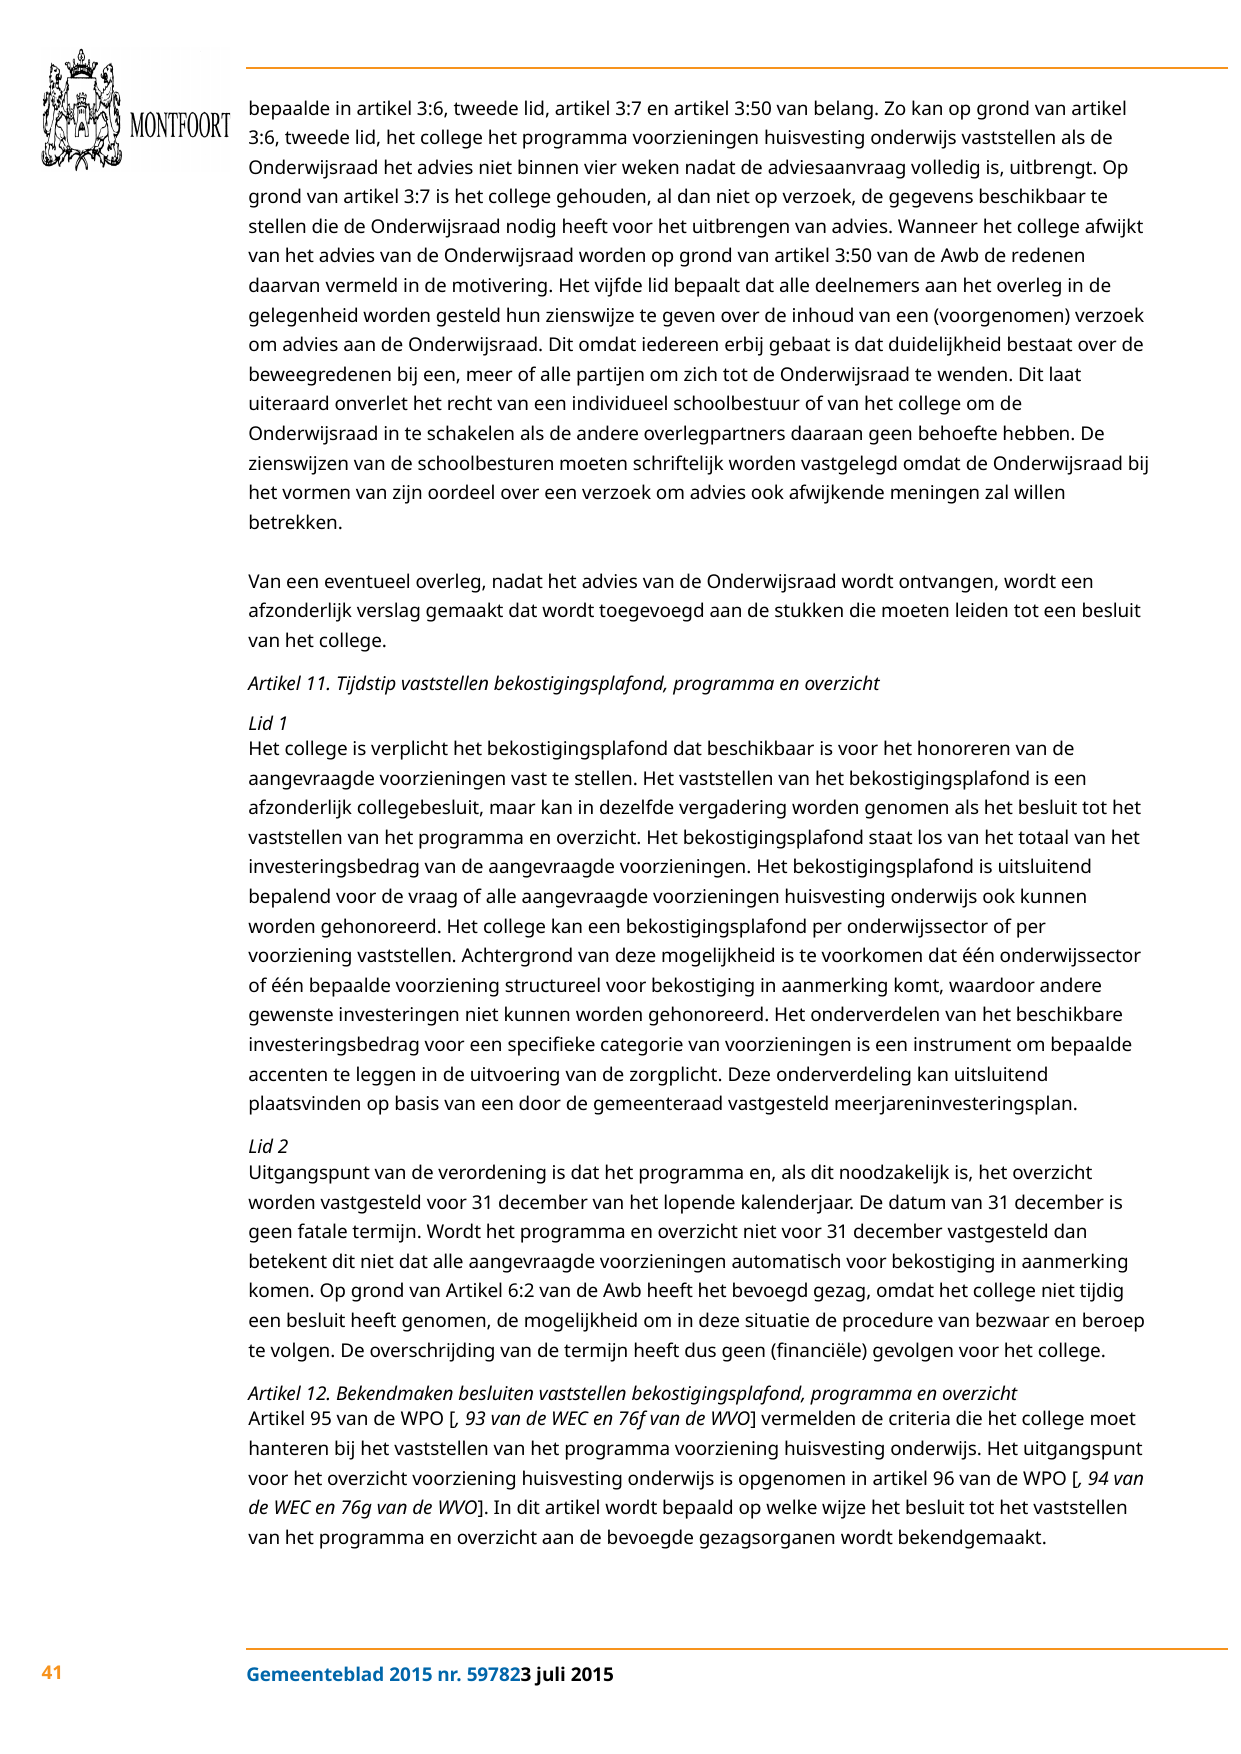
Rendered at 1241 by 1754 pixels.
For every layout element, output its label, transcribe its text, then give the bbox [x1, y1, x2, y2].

text Artikel 95 van de WPO [, 93 van de WEC en 76f van de WVO] vermelden de criteria die het college moet hanteren bij het vaststellen van het programma voorziening huisvesting onderwijs. Het uitgangspunt voor het overzicht voorziening huisvesting onderwijs is opgenomen in artikel 96 van de WPO [, 94 van de WEC en 76g van de WVO]. In dit artikel wordt bepaald op welke wijze het besluit tot het vaststellen van het programma en overzicht aan de bevoegde gezagsorganen wordt bekendgemaakt. [248, 1406, 1152, 1550]
text Artikel 11. Tijdstip vaststellen bekostigingsplafond, programma en overzicht [248, 670, 1152, 696]
text Uitgangspunt van de verordening is dat het programma en, als dit noodzakelijk is, het overzicht worden vastgesteld voor 31 december van het lopende kalenderjaar. De datum van 31 december is geen fatale termijn. Wordt het programma en overzicht niet voor 31 december vastgesteld dan betekent dit niet dat alle aangevraagde voorzieningen automatisch voor bekostiging in aanmerking komen. Op grond van Artikel 6:2 van de Awb heeft het bevoegd gezag, omdat het college niet tijdig een besluit heeft genomen, de mogelijkheid om in deze situatie de procedure van bezwaar en beroep te volgen. De overschrijding van de termijn heeft dus geen (financiële) gevolgen voor het college. [248, 1159, 1152, 1362]
text Van een eventueel overleg, nadat het advies van de Onderwijsraad wordt ontvangen, wordt een afzonderlijk verslag gemaakt dat wordt toegevoegd aan de stukken die moeten leiden tot een besluit van het college. [248, 568, 1152, 653]
text Artikel 12. Bekendmaken besluiten vaststellen bekostigingsplafond, programma en overzicht [248, 1380, 1152, 1406]
picture [41, 47, 231, 172]
text Lid 2 [248, 1133, 1152, 1159]
text Lid 1 [248, 710, 1152, 735]
text bepaalde in artikel 3:6, tweede lid, artikel 3:7 en artikel 3:50 van belang. Zo kan op grond van artikel 3:6, tweede lid, het college het programma voorzieningen huisvesting onderwijs vaststellen als de Onderwijsraad het advies niet binnen vier weken nadat de adviesaanvraag volledig is, uitbrengt. Op grond van artikel 3:7 is het college gehouden, al dan niet op verzoek, de gegevens beschikbaar te stellen die de Onderwijsraad nodig heeft voor het uitbrengen van advies. Wanneer het college afwijkt van het advies van de Onderwijsraad worden op grond van artikel 3:50 van de Awb de redenen daarvan vermeld in de motivering. Het vijfde lid bepaalt dat alle deelnemers aan het overleg in de gelegenheid worden gesteld hun zienswijze te geven over de inhoud van een (voorgenomen) verzoek om advies aan de Onderwijsraad. Dit omdat iedereen erbij gebaat is dat duidelijkheid bestaat over de beweegredenen bij een, meer of alle partijen om zich tot de Onderwijsraad te wenden. Dit laat uiteraard onverlet het recht van een individueel schoolbestuur of van het college om de Onderwijsraad in te schakelen als de andere overlegpartners daaraan geen behoefte hebben. De zienswijzen van de schoolbesturen moeten schriftelijk worden vastgelegd omdat de Onderwijsraad bij het vormen van zijn oordeel over een verzoek om advies ook afwijkende meningen zal willen betrekken. [248, 95, 1152, 535]
text Het college is verplicht het bekostigingsplafond dat beschikbaar is voor het honoreren van de aangevraagde voorzieningen vast te stellen. Het vaststellen van het bekostigingsplafond is een afzonderlijk collegebesluit, maar kan in dezelfde vergadering worden genomen als het besluit tot het vaststellen van het programma en overzicht. Het bekostigingsplafond staat los van het totaal van het investeringsbedrag van de aangevraagde voorzieningen. Het bekostigingsplafond is uitsluitend bepalend voor de vraag of alle aangevraagde voorzieningen huisvesting onderwijs ook kunnen worden gehonoreerd. Het college kan een bekostigingsplafond per onderwijssector of per voorziening vaststellen. Achtergrond van deze mogelijkheid is te voorkomen dat één onderwijssector of één bepaalde voorziening structureel voor bekostiging in aanmerking komt, waardoor andere gewenste investeringen niet kunnen worden gehonoreerd. Het onderverdelen van het beschikbare investeringsbedrag voor een specifieke categorie van voorzieningen is een instrument om bepaalde accenten te leggen in de uitvoering van de zorgplicht. Deze onderverdeling kan uitsluitend plaatsvinden op basis van een door de gemeenteraad vastgesteld meerjareninvesteringsplan. [248, 735, 1152, 1116]
